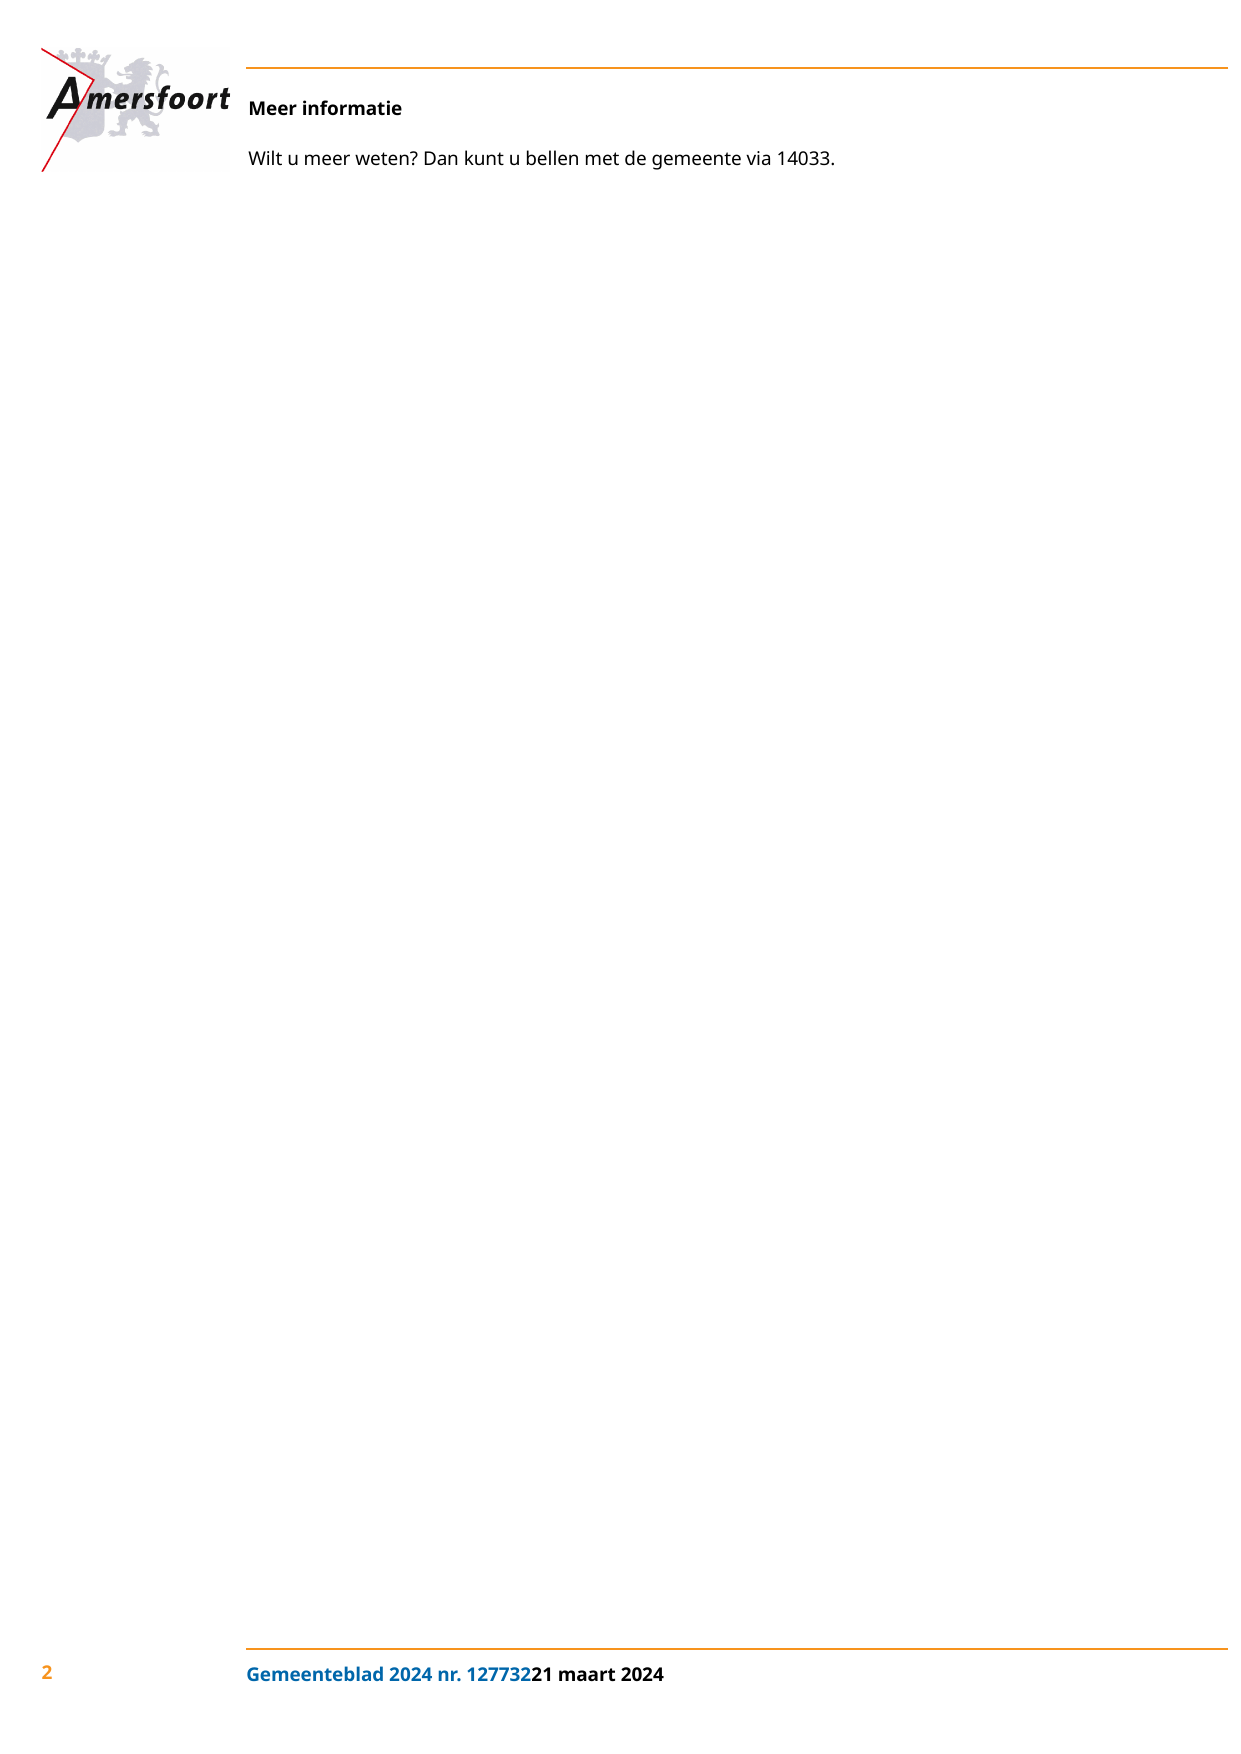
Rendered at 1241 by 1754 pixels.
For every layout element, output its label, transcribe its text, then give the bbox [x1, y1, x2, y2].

text Wilt u meer weten? Dan kunt u bellen met de gemeente via 14033. [248, 145, 1152, 171]
text Meer informatie [248, 95, 1152, 121]
picture [41, 47, 231, 172]
